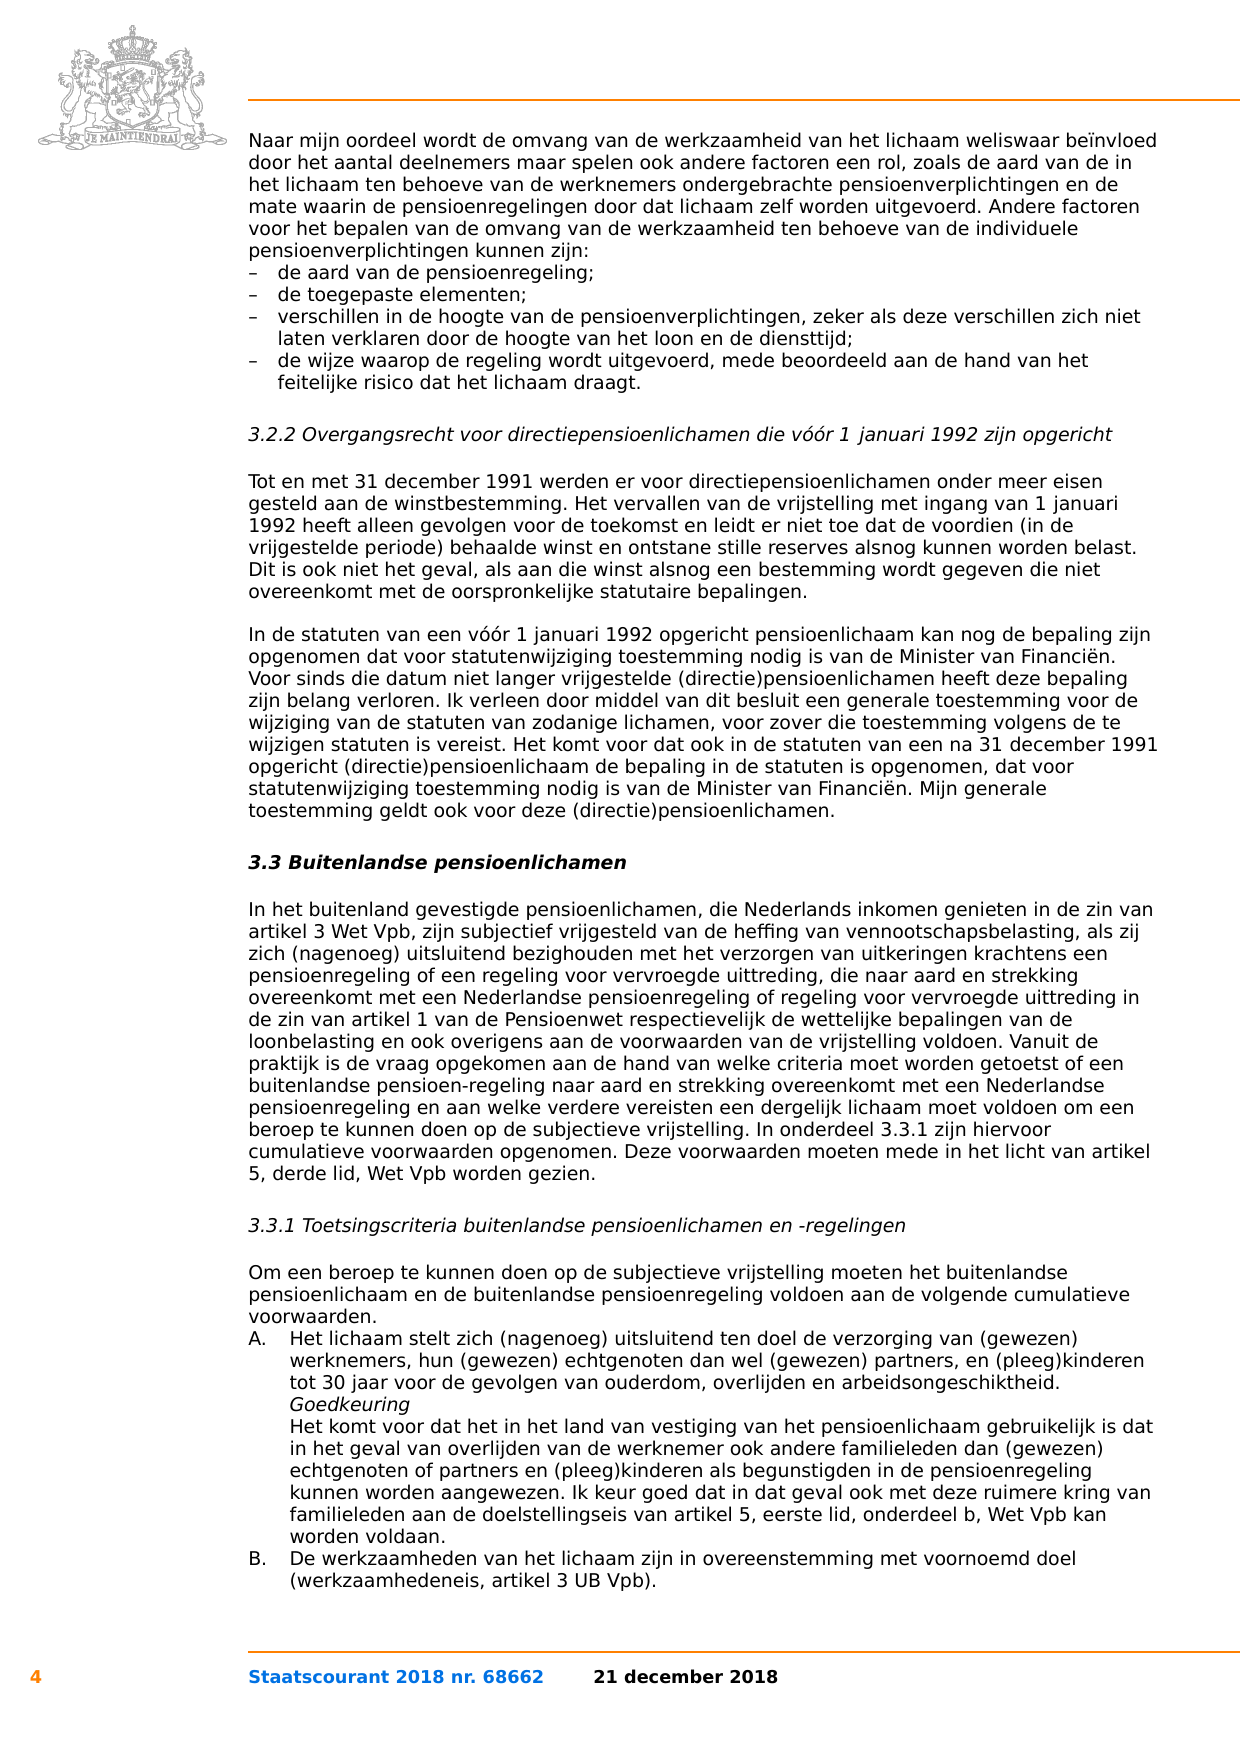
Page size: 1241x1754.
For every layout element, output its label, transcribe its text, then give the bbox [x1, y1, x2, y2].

text – de wijze waarop de regeling wordt uitgevoerd, mede beoordeeld aan de hand van het feitelijke risico dat het lichaam draagt. [248, 350, 1163, 394]
subtitle 3.2.2 Overgangsrecht voor directiepensioenlichamen die vóór 1 januari 1992 zijn opgericht [248, 424, 1163, 446]
picture [38, 25, 227, 150]
text In het buitenland gevestigde pensioenlichamen, die Nederlands inkomen genieten in de zin van artikel 3 Wet Vpb, zijn subjectief vrijgesteld van de heffing van vennootschapsbelasting, als zij zich (nagenoeg) uitsluitend bezighouden met het verzorgen van uitkeringen krachtens een pensioenregeling of een regeling voor vervroegde uittreding, die naar aard en strekking overeenkomt met een Nederlandse pensioenregeling of regeling voor vervroegde uittreding in de zin van artikel 1 van de Pensioenwet respectievelijk de wettelijke bepalingen van de loonbelasting en ook overigens aan de voorwaarden van de vrijstelling voldoen. Vanuit de praktijk is de vraag opgekomen aan de hand van welke criteria moet worden getoetst of een buitenlandse pensioen-regeling naar aard en strekking overeenkomt met een Nederlandse pensioenregeling en aan welke verdere vereisten een dergelijk lichaam moet voldoen om een beroep te kunnen doen op de subjectieve vrijstelling. In onderdeel 3.3.1 zijn hiervoor cumulatieve voorwaarden opgenomen. Deze voorwaarden moeten mede in het licht van artikel 5, derde lid, Wet Vpb worden gezien. [248, 899, 1163, 1185]
text In de statuten van een vóór 1 januari 1992 opgericht pensioenlichaam kan nog de bepaling zijn opgenomen dat voor statutenwijziging toestemming nodig is van de Minister van Financiën. Voor sinds die datum niet langer vrijgestelde (directie)pensioenlichamen heeft deze bepaling zijn belang verloren. Ik verleen door middel van dit besluit een generale toestemming voor de wijziging van de statuten van zodanige lichamen, voor zover die toestemming volgens de te wijzigen statuten is vereist. Het komt voor dat ook in de statuten van een na 31 december 1991 opgericht (directie)pensioenlichaam de bepaling in de statuten is opgenomen, dat voor statutenwijziging toestemming nodig is van de Minister van Financiën. Mijn generale toestemming geldt ook voor deze (directie)pensioenlichamen. [248, 624, 1163, 822]
text – de aard van de pensioenregeling; [248, 262, 1163, 284]
text Het komt voor dat het in het land van vestiging van het pensioenlichaam gebruikelijk is dat in het geval van overlijden van de werknemer ook andere familieleden dan (gewezen) echtgenoten of partners en (pleeg)kinderen als begunstigden in de pensioenregeling kunnen worden aangewezen. Ik keur goed dat in dat geval ook met deze ruimere kring van familieleden aan de doelstellingseis van artikel 5, eerste lid, onderdeel b, Wet Vpb kan worden voldaan. [289, 1416, 1163, 1548]
text A. Het lichaam stelt zich (nagenoeg) uitsluitend ten doel de verzorging van (gewezen) werknemers, hun (gewezen) echtgenoten dan wel (gewezen) partners, en (pleeg)kinderen tot 30 jaar voor de gevolgen van ouderdom, overlijden en arbeidsongeschiktheid. [248, 1328, 1163, 1394]
text – verschillen in de hoogte van de pensioenverplichtingen, zeker als deze verschillen zich niet laten verklaren door de hoogte van het loon en de diensttijd; [248, 306, 1163, 350]
text – de toegepaste elementen; [248, 284, 1163, 306]
text Tot en met 31 december 1991 werden er voor directiepensioenlichamen onder meer eisen gesteld aan de winstbestemming. Het vervallen van de vrijstelling met ingang van 1 januari 1992 heeft alleen gevolgen voor de toekomst en leidt er niet toe dat de voordien (in de vrijgestelde periode) behaalde winst en ontstane stille reserves alsnog kunnen worden belast. Dit is ook niet het geval, als aan die winst alsnog een bestemming wordt gegeven die niet overeenkomt met de oorspronkelijke statutaire bepalingen. [248, 471, 1163, 602]
text B. De werkzaamheden van het lichaam zijn in overeenstemming met voornoemd doel (werkzaamhedeneis, artikel 3 UB Vpb). [248, 1548, 1163, 1592]
subtitle 3.3.1 Toetsingscriteria buitenlandse pensioenlichamen en -regelingen [248, 1215, 1163, 1237]
text Om een beroep te kunnen doen op de subjectieve vrijstelling moeten het buitenlandse pensioenlichaam en de buitenlandse pensioenregeling voldoen aan de volgende cumulatieve voorwaarden. [248, 1262, 1163, 1328]
subtitle 3.3 Buitenlandse pensioenlichamen [248, 852, 1163, 874]
text Naar mijn oordeel wordt de omvang van de werkzaamheid van het lichaam weliswaar beïnvloed door het aantal deelnemers maar spelen ook andere factoren een rol, zoals de aard van de in het lichaam ten behoeve van de werknemers ondergebrachte pensioenverplichtingen en de mate waarin de pensioenregelingen door dat lichaam zelf worden uitgevoerd. Andere factoren voor het bepalen van de omvang van de werkzaamheid ten behoeve van de individuele pensioenverplichtingen kunnen zijn: [248, 130, 1163, 262]
text Goedkeuring [289, 1394, 1163, 1416]
